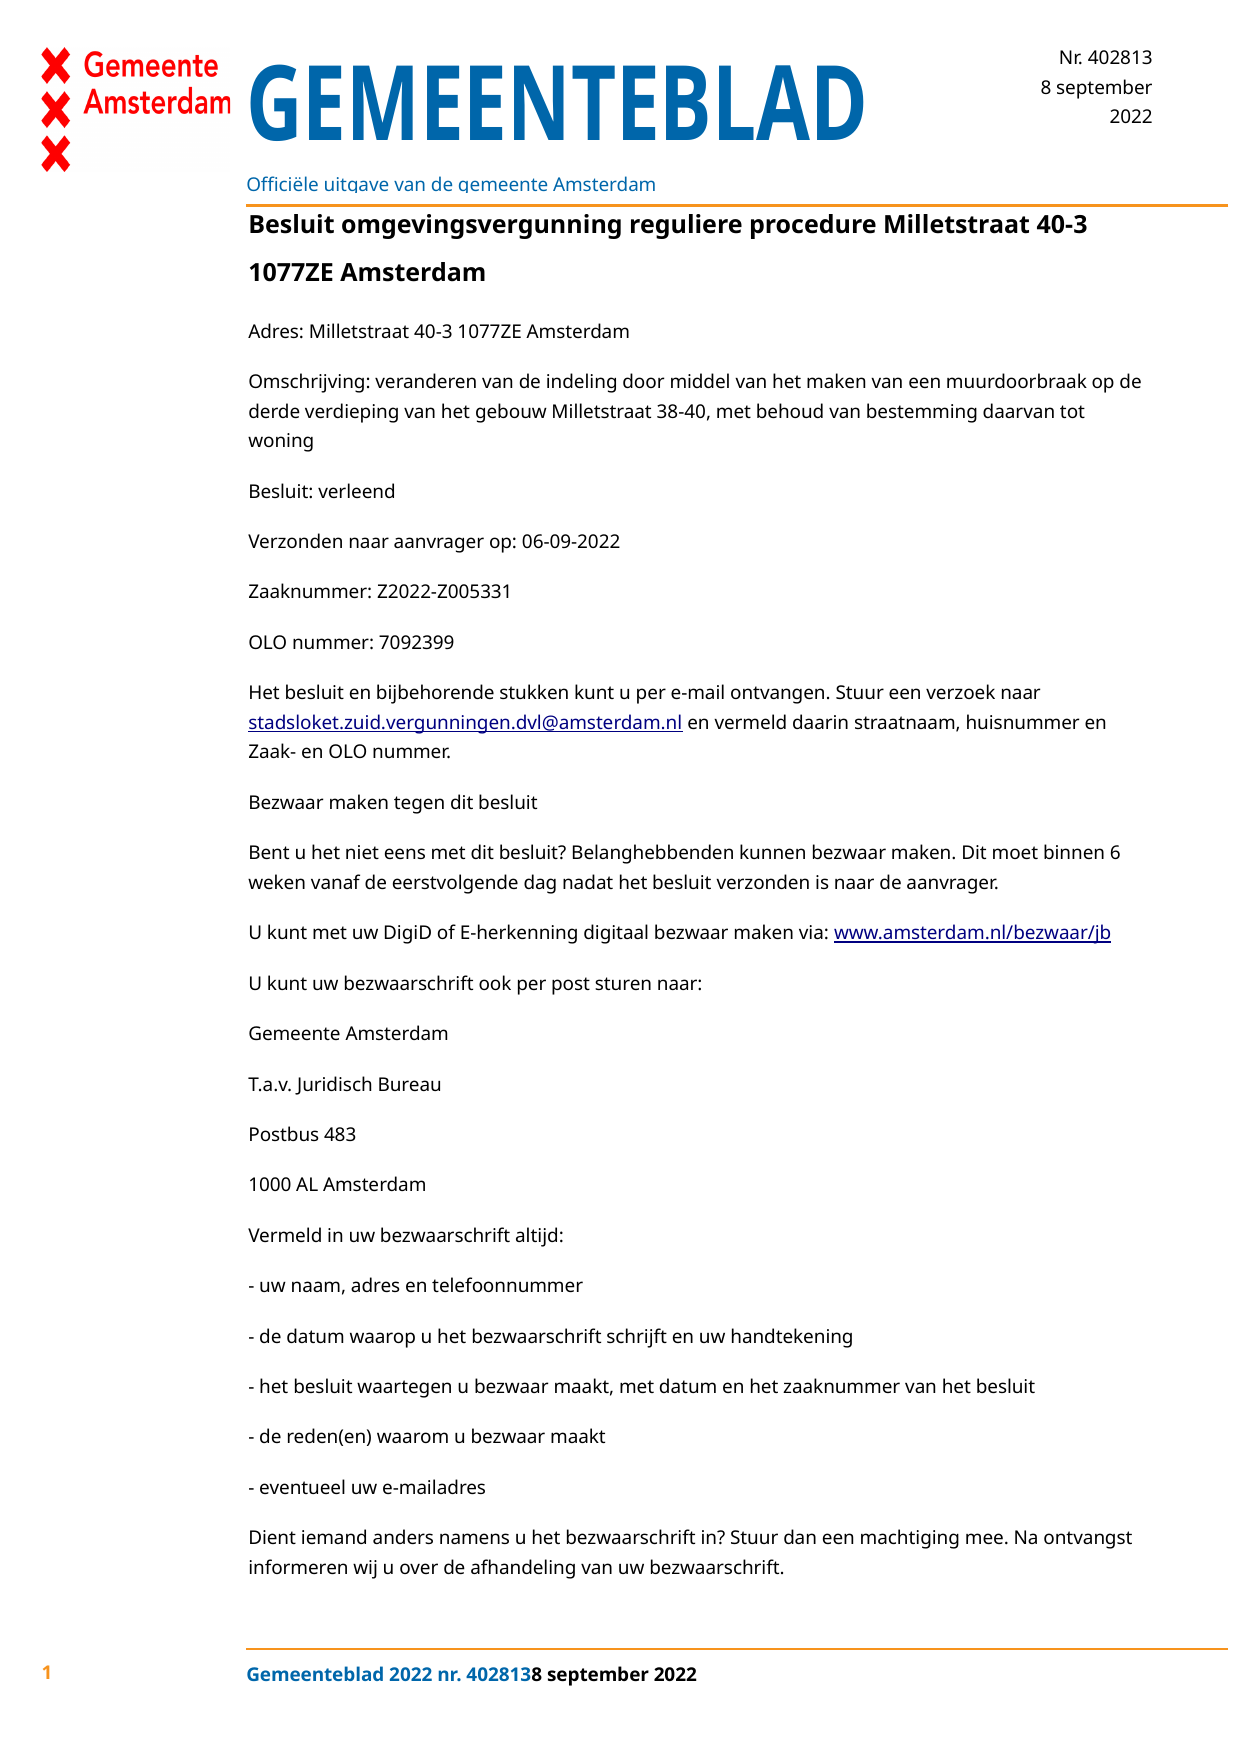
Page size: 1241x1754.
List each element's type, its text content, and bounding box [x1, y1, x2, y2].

text - de datum waarop u het bezwaarschrift schrijft en uw handtekening [248, 1323, 1152, 1349]
text Besluit omgevingsvergunning reguliere procedure Milletstraat 40-3 1077ZE Amsterdam [248, 207, 1152, 288]
text U kunt uw bezwaarschrift ook per post sturen naar: [248, 970, 1152, 996]
text Bezwaar maken tegen dit besluit [248, 789, 1152, 815]
text 1000 AL Amsterdam [248, 1172, 1152, 1197]
text OLO nummer: 7092399 [248, 629, 1152, 655]
text Besluit: verleend [248, 478, 1152, 504]
text Omschrijving: veranderen van de indeling door middel van het maken van een muurdoorbraak op de derde verdieping van het gebouw Milletstraat 38-40, met behoud van bestemming daarvan tot woning [248, 368, 1152, 453]
text Postbus 483 [248, 1121, 1152, 1147]
picture [41, 47, 231, 172]
text Gemeente Amsterdam [248, 1020, 1152, 1046]
text - uw naam, adres en telefoonnummer [248, 1272, 1152, 1298]
text - het besluit waartegen u bezwaar maakt, met datum en het zaaknummer van het besluit [248, 1373, 1152, 1399]
text U kunt met uw DigiD of E-herkenning digitaal bezwaar maken via: www.amsterdam.nl/bezwaar/jb [248, 919, 1152, 945]
text Zaaknummer: Z2022-Z005331 [248, 579, 1152, 604]
text Bent u het niet eens met dit besluit? Belanghebbenden kunnen bezwaar maken. Dit moet binnen 6 weken vanaf de eerstvolgende dag nadat het besluit verzonden is naar de aanvrager. [248, 839, 1152, 895]
text Adres: Milletstraat 40-3 1077ZE Amsterdam [248, 318, 1152, 344]
text T.a.v. Juridisch Bureau [248, 1071, 1152, 1097]
text Vermeld in uw bezwaarschrift altijd: [248, 1222, 1152, 1248]
text - eventueel uw e-mailadres [248, 1474, 1152, 1500]
text Dient iemand anders namens u het bezwaarschrift in? Stuur dan een machtiging mee. Na ontvangst informeren wij u over de afhandeling van uw bezwaarschrift. [248, 1524, 1152, 1580]
text - de reden(en) waarom u bezwaar maakt [248, 1424, 1152, 1449]
text Het besluit en bijbehorende stukken kunt u per e-mail ontvangen. Stuur een verzoek naar stadsloket.zuid.vergunningen.dvl@amsterdam.nl en vermeld daarin straatnaam, huisnummer en Zaak- en OLO nummer. [248, 679, 1152, 764]
text Verzonden naar aanvrager op: 06-09-2022 [248, 528, 1152, 554]
